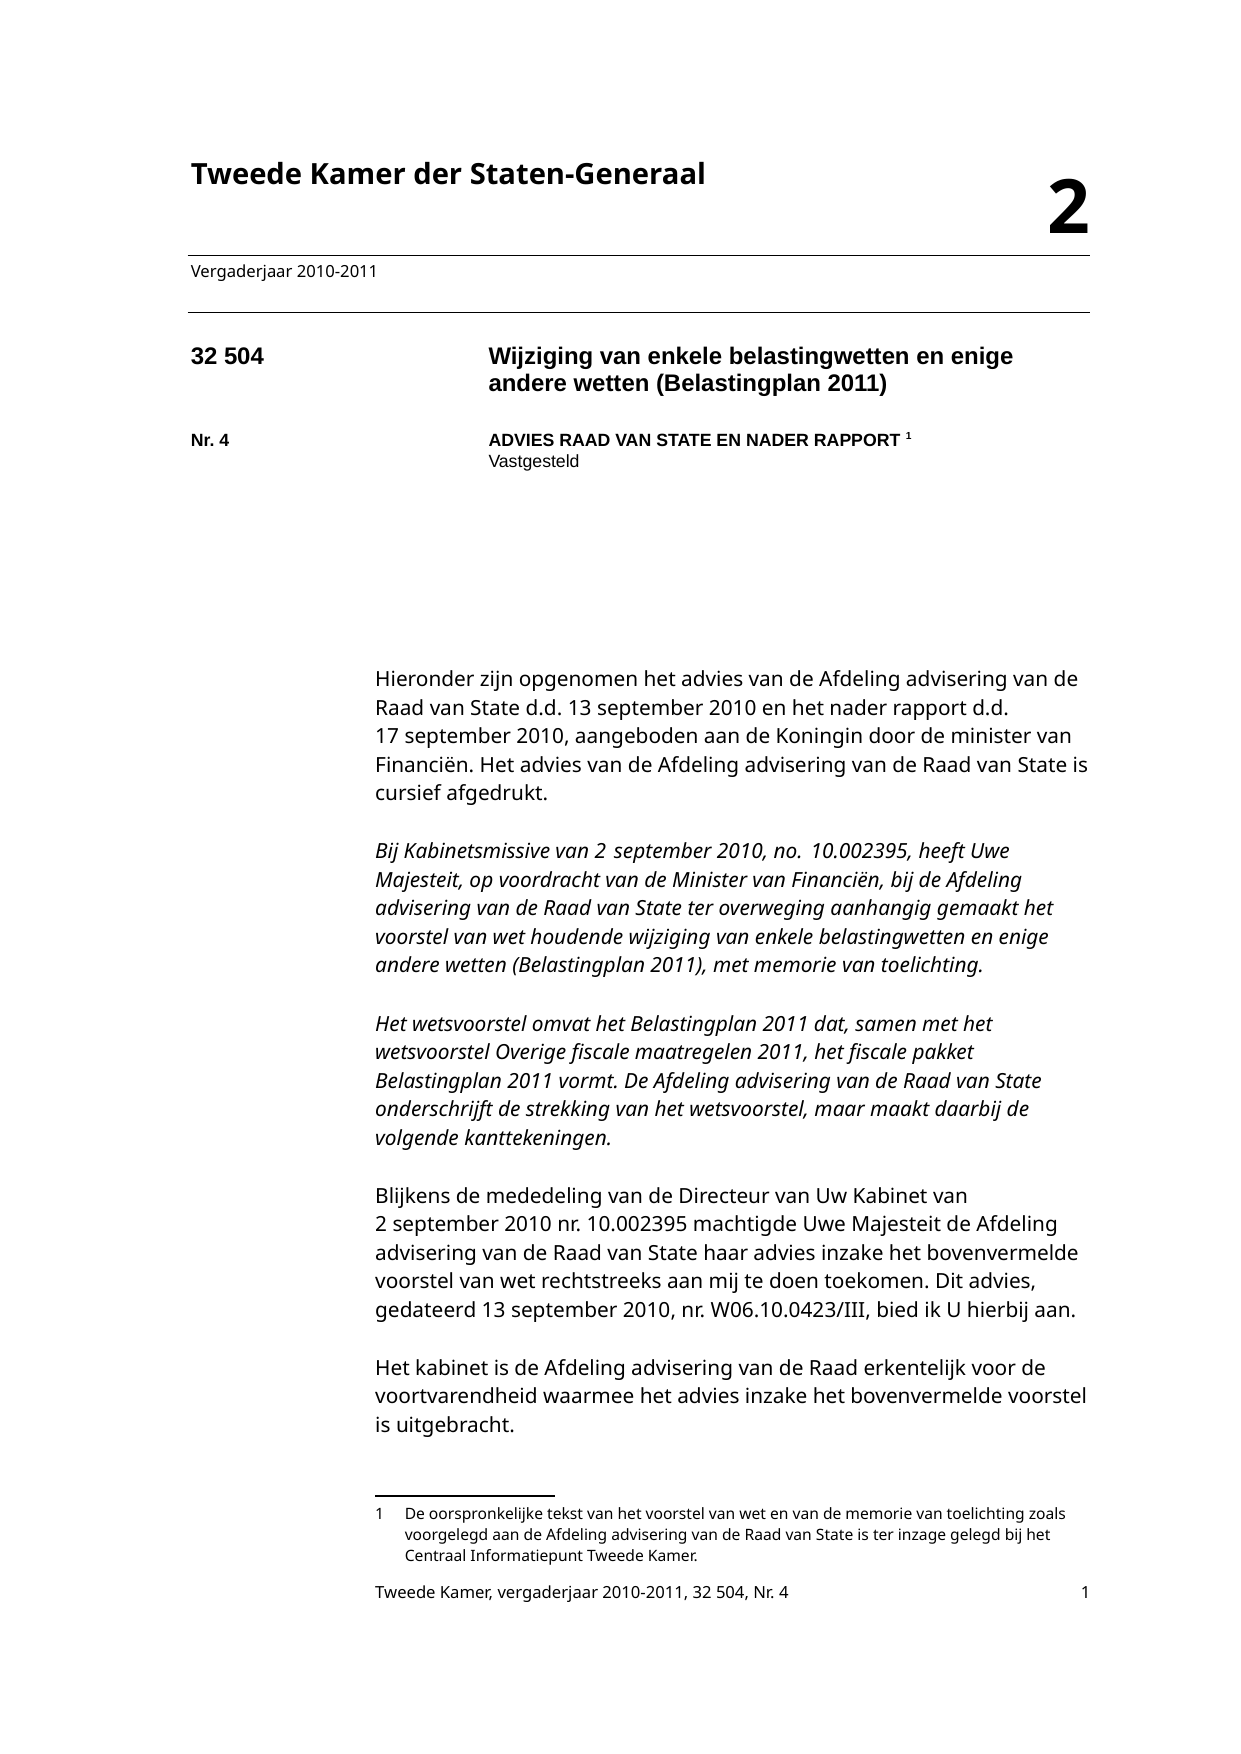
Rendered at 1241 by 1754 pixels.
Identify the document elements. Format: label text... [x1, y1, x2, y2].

table_cell Vergaderjaar 2010-2011 [188, 256, 485, 312]
table_cell [485, 313, 1090, 339]
text Bij Kabinetsmissive van 2 september 2010, no. 10.002395, heeft Uwe Majesteit, op voordracht van de Minister van Financiën, bij de Afdeling advisering van de Raad van State ter overweging aanhangig gemaakt het voorstel van wet houdende wijziging van enkele belastingwetten en enige andere wetten (Belastingplan 2011), met memorie van toelichting. [375, 837, 1090, 979]
text Het kabinet is de Afdeling advisering van de Raad erkentelijk voor de voortvarendheid waarmee het advies inzake het bovenvermelde voorstel is uitgebracht. [375, 1353, 1090, 1438]
table_header Tweede Kamer der Staten-Generaal [188, 150, 909, 255]
table_cell Wijziging van enkele belastingwetten en enige andere wetten (Belastingplan 2011) [485, 339, 1090, 427]
table_cell [188, 313, 485, 339]
table_cell [485, 256, 1090, 312]
text Het wetsvoorstel omvat het Belastingplan 2011 dat, samen met het wetsvoorstel Overige fiscale maatregelen 2011, het fiscale pakket Belastingplan 2011 vormt. De Afdeling advisering van de Raad van State onderschrijft de strekking van het wetsvoorstel, maar maakt daarbij de volgende kanttekeningen. [375, 1009, 1090, 1151]
table_cell ADVIES RAAD VAN STATE EN NADER RAPPORT Vastgesteld [485, 427, 1090, 546]
table_header 2 [910, 150, 1090, 255]
table_cell 32 504 [188, 339, 485, 427]
text Blijkens de mededeling van de Directeur van Uw Kabinet van 2 september 2010 nr. 10.002395 machtigde Uwe Majesteit de Afdeling advisering van de Raad van State haar advies inzake het bovenvermelde voorstel van wet rechtstreeks aan mij te doen toekomen. Dit advies, gedateerd 13 september 2010, nr. W06.10.0423/III, bied ik U hierbij aan. [375, 1181, 1090, 1323]
table_cell Nr. 4 [188, 427, 485, 546]
text Hieronder zijn opgenomen het advies van de Afdeling advisering van de Raad van State d.d. 13 september 2010 en het nader rapport d.d. 17 september 2010, aangeboden aan de Koningin door de minister van Financiën. Het advies van de Afdeling advisering van de Raad van State is cursief afgedrukt. [375, 664, 1090, 807]
